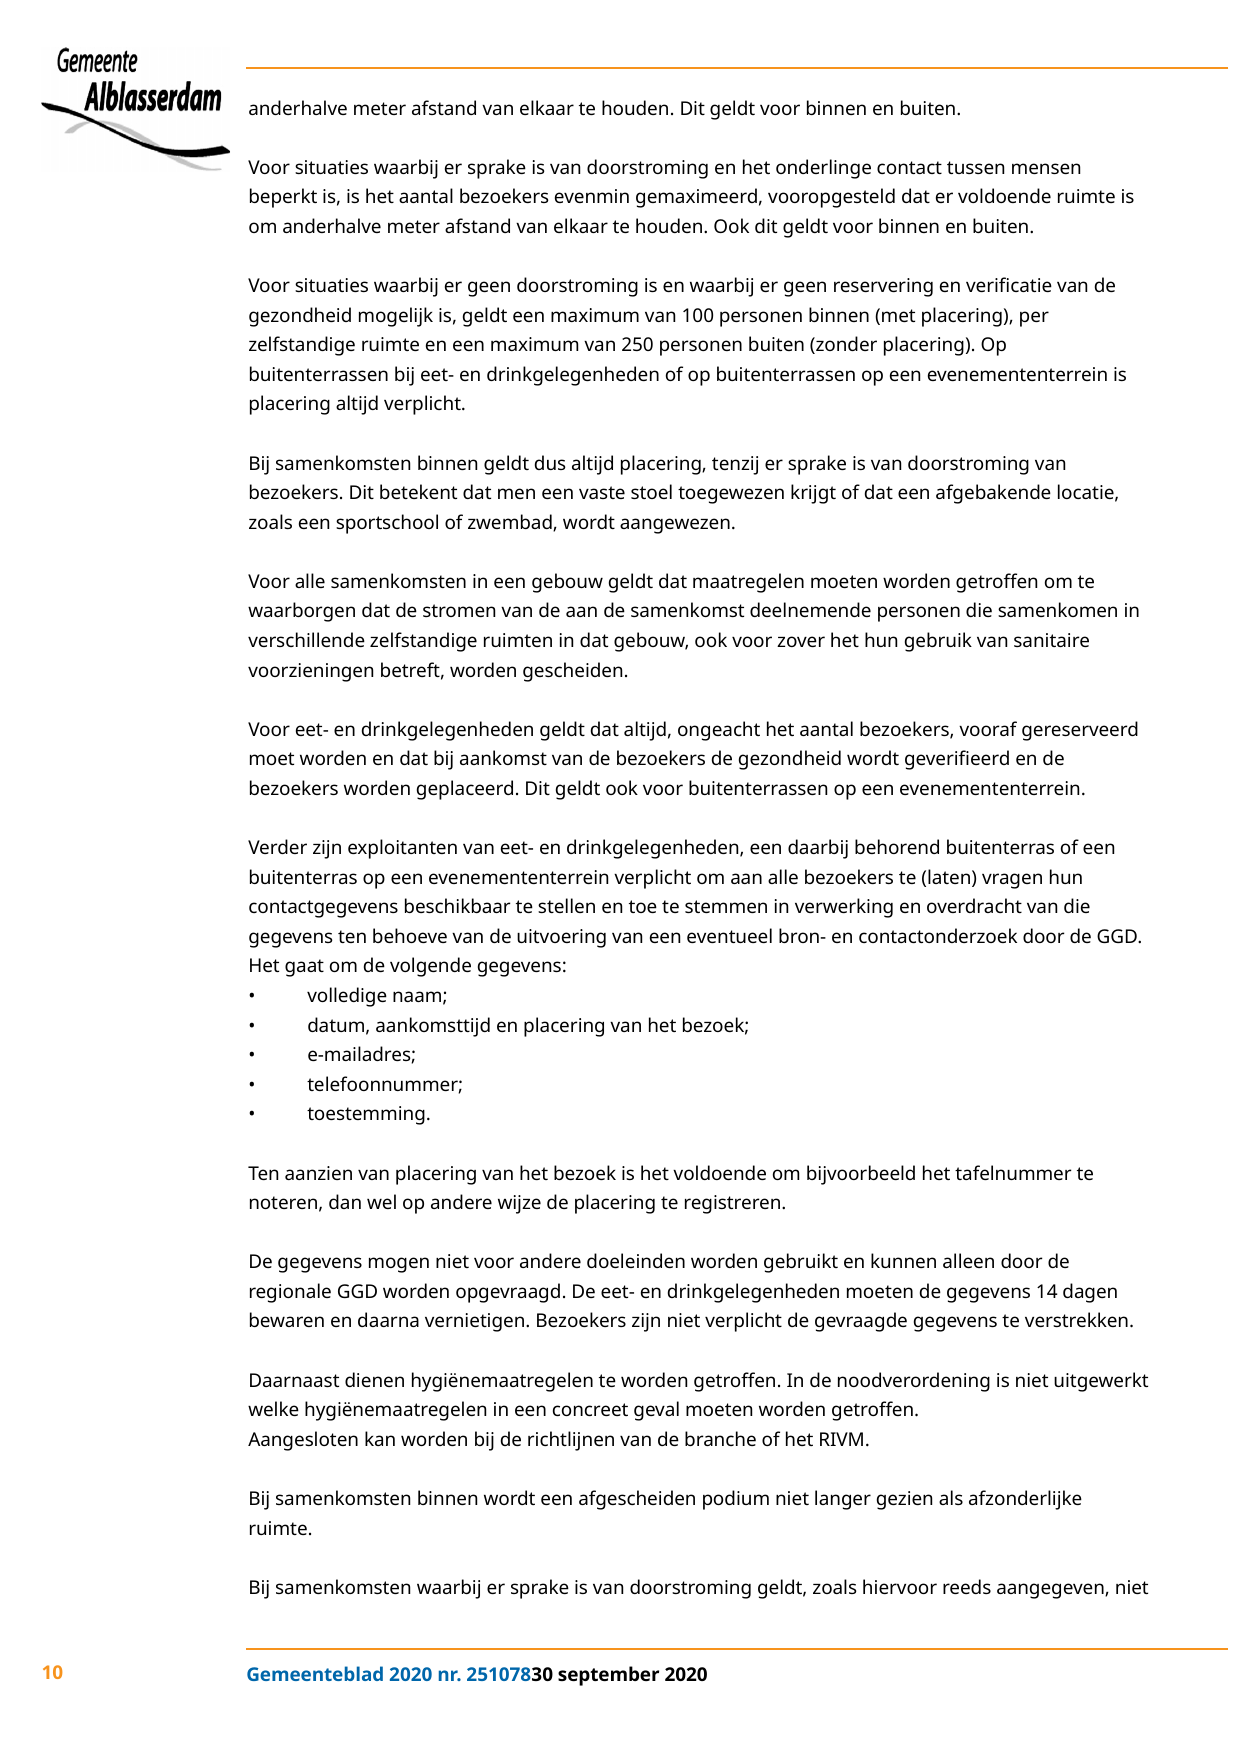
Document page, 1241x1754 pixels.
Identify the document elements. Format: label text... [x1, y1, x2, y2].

text Ten aanzien van placering van het bezoek is het voldoende om bijvoorbeeld het tafelnummer te noteren, dan wel op andere wijze de placering te registreren. [248, 1160, 1152, 1215]
text Bij samenkomsten waarbij er sprake is van doorstroming geldt, zoals hiervoor reeds aangegeven, niet [248, 1574, 1152, 1600]
list volledige naam; [248, 982, 1152, 1008]
text anderhalve meter afstand van elkaar te houden. Dit geldt voor binnen en buiten. [248, 95, 1152, 121]
text Bij samenkomsten binnen wordt een afgescheiden podium niet langer gezien als afzonderlijke ruimte. [248, 1485, 1152, 1541]
list telefoonnummer; [248, 1071, 1152, 1097]
text Bij samenkomsten binnen geldt dus altijd placering, tenzij er sprake is van doorstroming van bezoekers. Dit betekent dat men een vaste stoel toegewezen krijgt of dat een afgebakende locatie, zoals een sportschool of zwembad, wordt aangewezen. [248, 450, 1152, 535]
picture [41, 47, 231, 172]
text Aangesloten kan worden bij de richtlijnen van de branche of het RIVM. [248, 1426, 1152, 1452]
text Voor situaties waarbij er geen doorstroming is en waarbij er geen reservering en verificatie van de gezondheid mogelijk is, geldt een maximum van 100 personen binnen (met placering), per zelfstandige ruimte en een maximum van 250 personen buiten (zonder placering). Op buitenterrassen bij eet- en drinkgelegenheden of op buitenterrassen op een evenemententerrein is placering altijd verplicht. [248, 272, 1152, 416]
text Daarnaast dienen hygiënemaatregelen te worden getroffen. In de noodverordening is niet uitgewerkt welke hygiënemaatregelen in een concreet geval moeten worden getroffen. [248, 1367, 1152, 1422]
list datum, aankomsttijd en placering van het bezoek; [248, 1012, 1152, 1038]
list e-mailadres; [248, 1041, 1152, 1067]
text Voor situaties waarbij er sprake is van doorstroming en het onderlinge contact tussen mensen beperkt is, is het aantal bezoekers evenmin gemaximeerd, vooropgesteld dat er voldoende ruimte is om anderhalve meter afstand van elkaar te houden. Ook dit geldt voor binnen en buiten. [248, 154, 1152, 239]
text De gegevens mogen niet voor andere doeleinden worden gebruikt en kunnen alleen door de regionale GGD worden opgevraagd. De eet- en drinkgelegenheden moeten de gegevens 14 dagen bewaren en daarna vernietigen. Bezoekers zijn niet verplicht de gevraagde gegevens te verstrekken. [248, 1248, 1152, 1333]
text Verder zijn exploitanten van eet- en drinkgelegenheden, een daarbij behorend buitenterras of een buitenterras op een evenemententerrein verplicht om aan alle bezoekers te (laten) vragen hun contactgegevens beschikbaar te stellen en toe te stemmen in verwerking en overdracht van die gegevens ten behoeve van de uitvoering van een eventueel bron- en contactonderzoek door de GGD. Het gaat om de volgende gegevens: [248, 834, 1152, 978]
list toestemming. [248, 1101, 1152, 1126]
text Voor alle samenkomsten in een gebouw geldt dat maatregelen moeten worden getroffen om te waarborgen dat de stromen van de aan de samenkomst deelnemende personen die samenkomen in verschillende zelfstandige ruimten in dat gebouw, ook voor zover het hun gebruik van sanitaire voorzieningen betreft, worden gescheiden. [248, 568, 1152, 683]
text Voor eet- en drinkgelegenheden geldt dat altijd, ongeacht het aantal bezoekers, vooraf gereserveerd moet worden en dat bij aankomst van de bezoekers de gezondheid wordt geverifieerd en de bezoekers worden geplaceerd. Dit geldt ook voor buitenterrassen op een evenemententerrein. [248, 716, 1152, 801]
